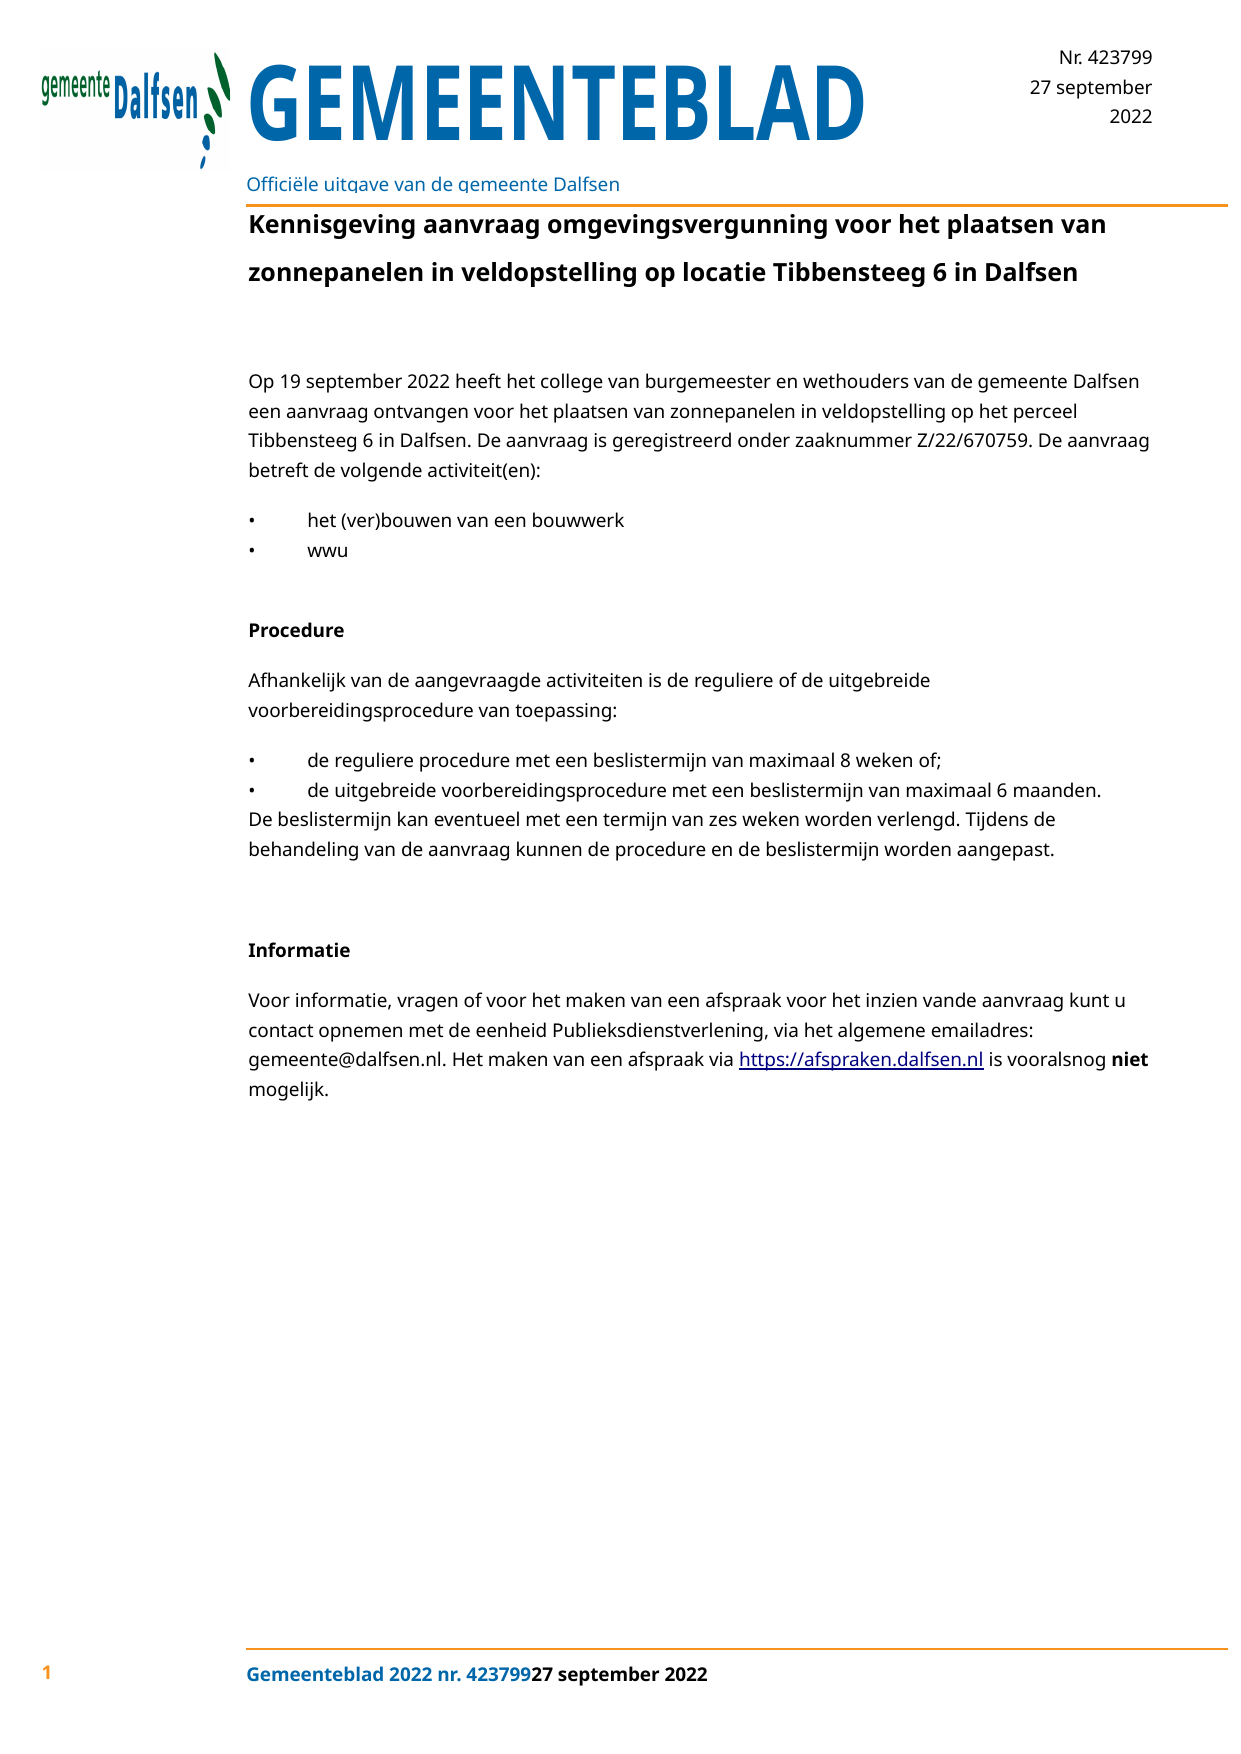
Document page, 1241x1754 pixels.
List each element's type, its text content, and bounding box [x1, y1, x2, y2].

picture [41, 47, 231, 172]
text Informatie [248, 937, 1152, 963]
text De beslistermijn kan eventueel met een termijn van zes weken worden verlengd. Tijdens de behandeling van de aanvraag kunnen de procedure en de beslistermijn worden aangepast. [248, 807, 1152, 862]
text Voor informatie, vragen of voor het maken van een afspraak voor het inzien vande aanvraag kunt u contact opnemen met de eenheid Publieksdienstverlening, via het algemene emailadres: gemeente@dalfsen.nl. Het maken van een afspraak via https://afspraken.dalfsen.nl is vooralsnog niet mogelijk. [248, 987, 1152, 1102]
list het (ver)bouwen van een bouwwerk [248, 507, 1152, 533]
text Procedure [248, 617, 1152, 643]
list wwu [248, 537, 1152, 563]
list de uitgebreide voorbereidingsprocedure met een beslistermijn van maximaal 6 maanden. [248, 777, 1152, 803]
text Op 19 september 2022 heeft het college van burgemeester en wethouders van de gemeente Dalfsen een aanvraag ontvangen voor het plaatsen van zonnepanelen in veldopstelling op het perceel Tibbensteeg 6 in Dalfsen. De aanvraag is geregistreerd onder zaaknummer Z/22/670759. De aanvraag betreft de volgende activiteit(en): [248, 368, 1152, 483]
text Afhankelijk van de aangevraagde activiteiten is de reguliere of de uitgebreide voorbereidingsprocedure van toepassing: [248, 667, 1152, 723]
list de reguliere procedure met een beslistermijn van maximaal 8 weken of; [248, 747, 1152, 773]
text Kennisgeving aanvraag omgevingsvergunning voor het plaatsen van zonnepanelen in veldopstelling op locatie Tibbensteeg 6 in Dalfsen [248, 207, 1152, 288]
